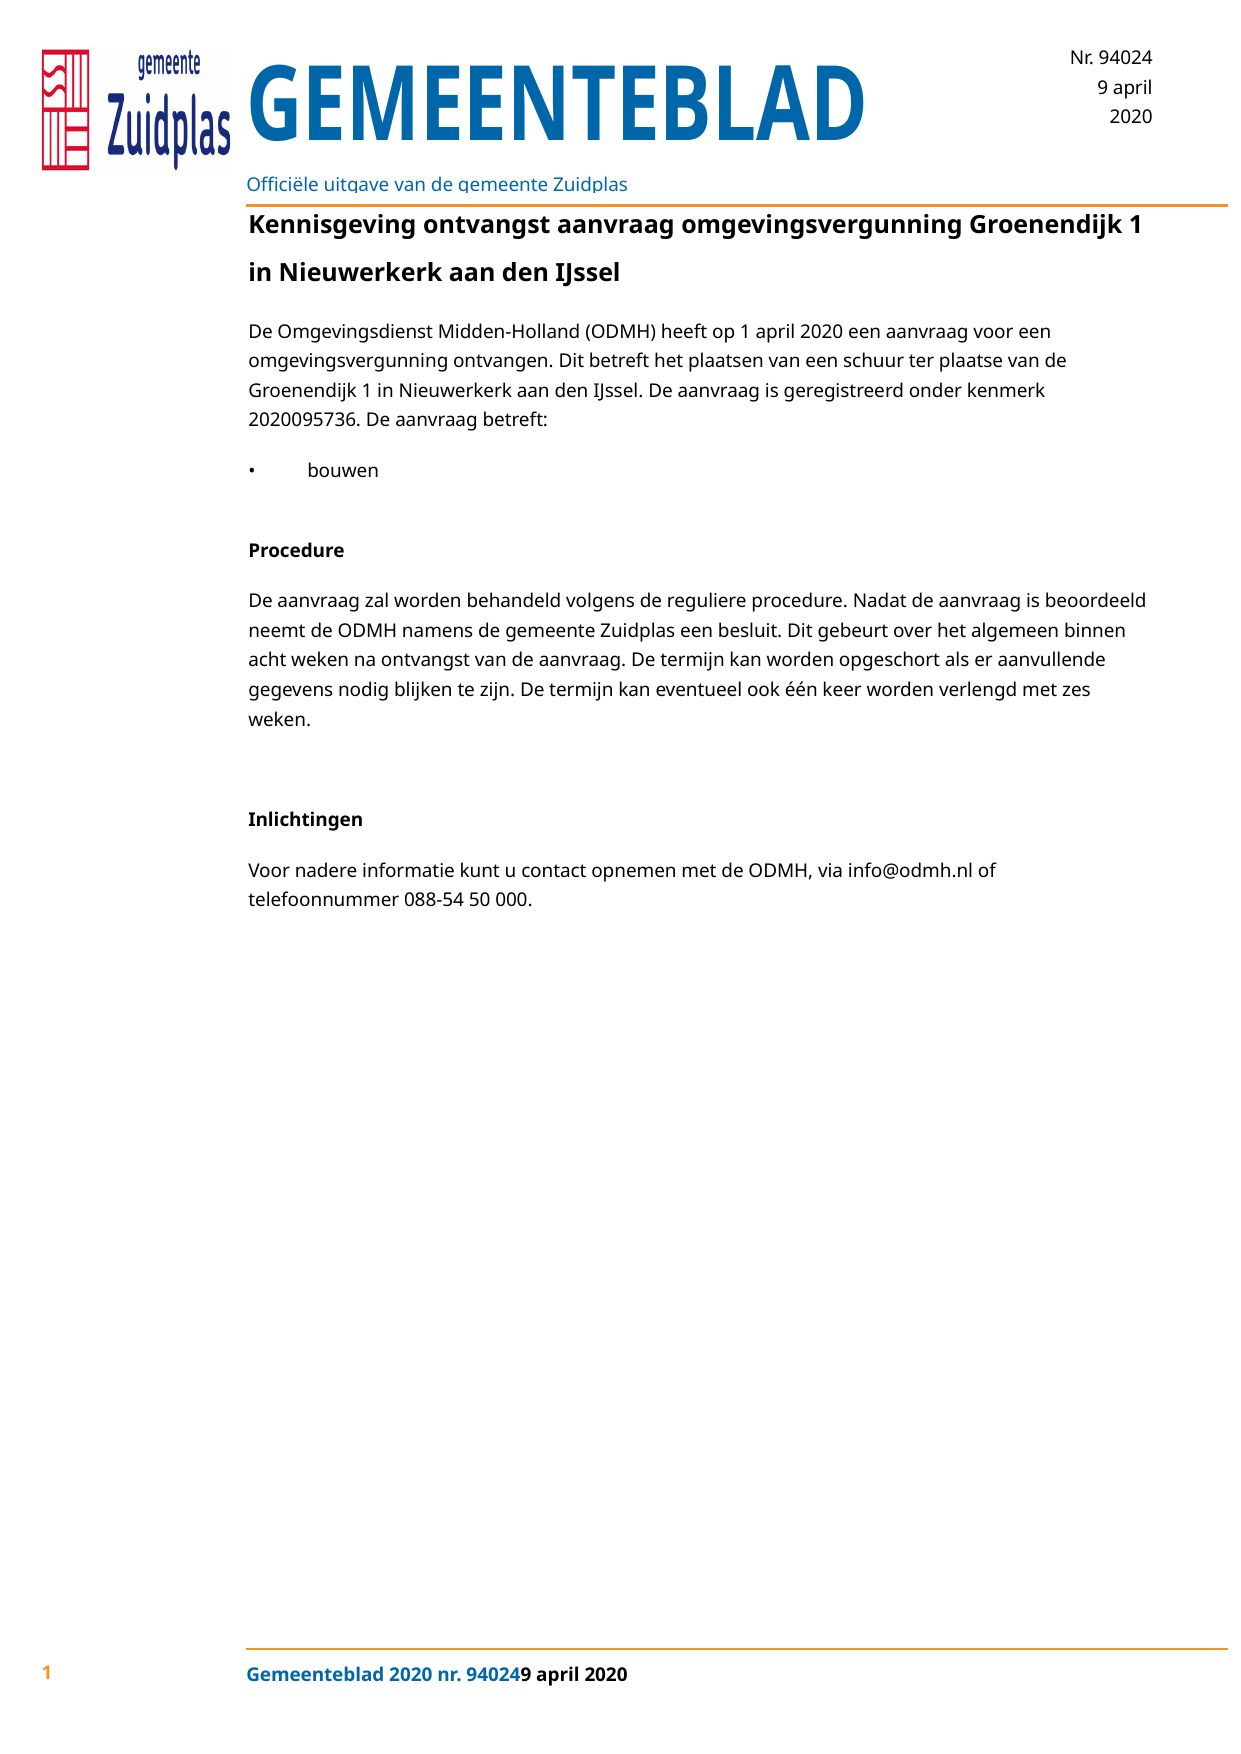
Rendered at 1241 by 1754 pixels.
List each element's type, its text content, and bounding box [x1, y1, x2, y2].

picture [41, 47, 231, 172]
text De aanvraag zal worden behandeld volgens de reguliere procedure. Nadat de aanvraag is beoordeeld neemt de ODMH namens de gemeente Zuidplas een besluit. Dit gebeurt over het algemeen binnen acht weken na ontvangst van de aanvraag. De termijn kan worden opgeschort als er aanvullende gegevens nodig blijken te zijn. De termijn kan eventueel ook één keer worden verlengd met zes weken. [248, 587, 1152, 732]
list bouwen [248, 457, 1152, 483]
text De Omgevingsdienst Midden-Holland (ODMH) heeft op 1 april 2020 een aanvraag voor een omgevingsvergunning ontvangen. Dit betreft het plaatsen van een schuur ter plaatse van de Groenendijk 1 in Nieuwerkerk aan den IJssel. De aanvraag is geregistreerd onder kenmerk 2020095736. De aanvraag betreft: [248, 318, 1152, 432]
text Procedure [248, 537, 1152, 563]
text Inlichtingen [248, 807, 1152, 832]
text Voor nadere informatie kunt u contact opnemen met de ODMH, via info@odmh.nl of telefoonnummer 088-54 50 000. [248, 857, 1152, 912]
text Kennisgeving ontvangst aanvraag omgevingsvergunning Groenendijk 1 in Nieuwerkerk aan den IJssel [248, 207, 1152, 288]
